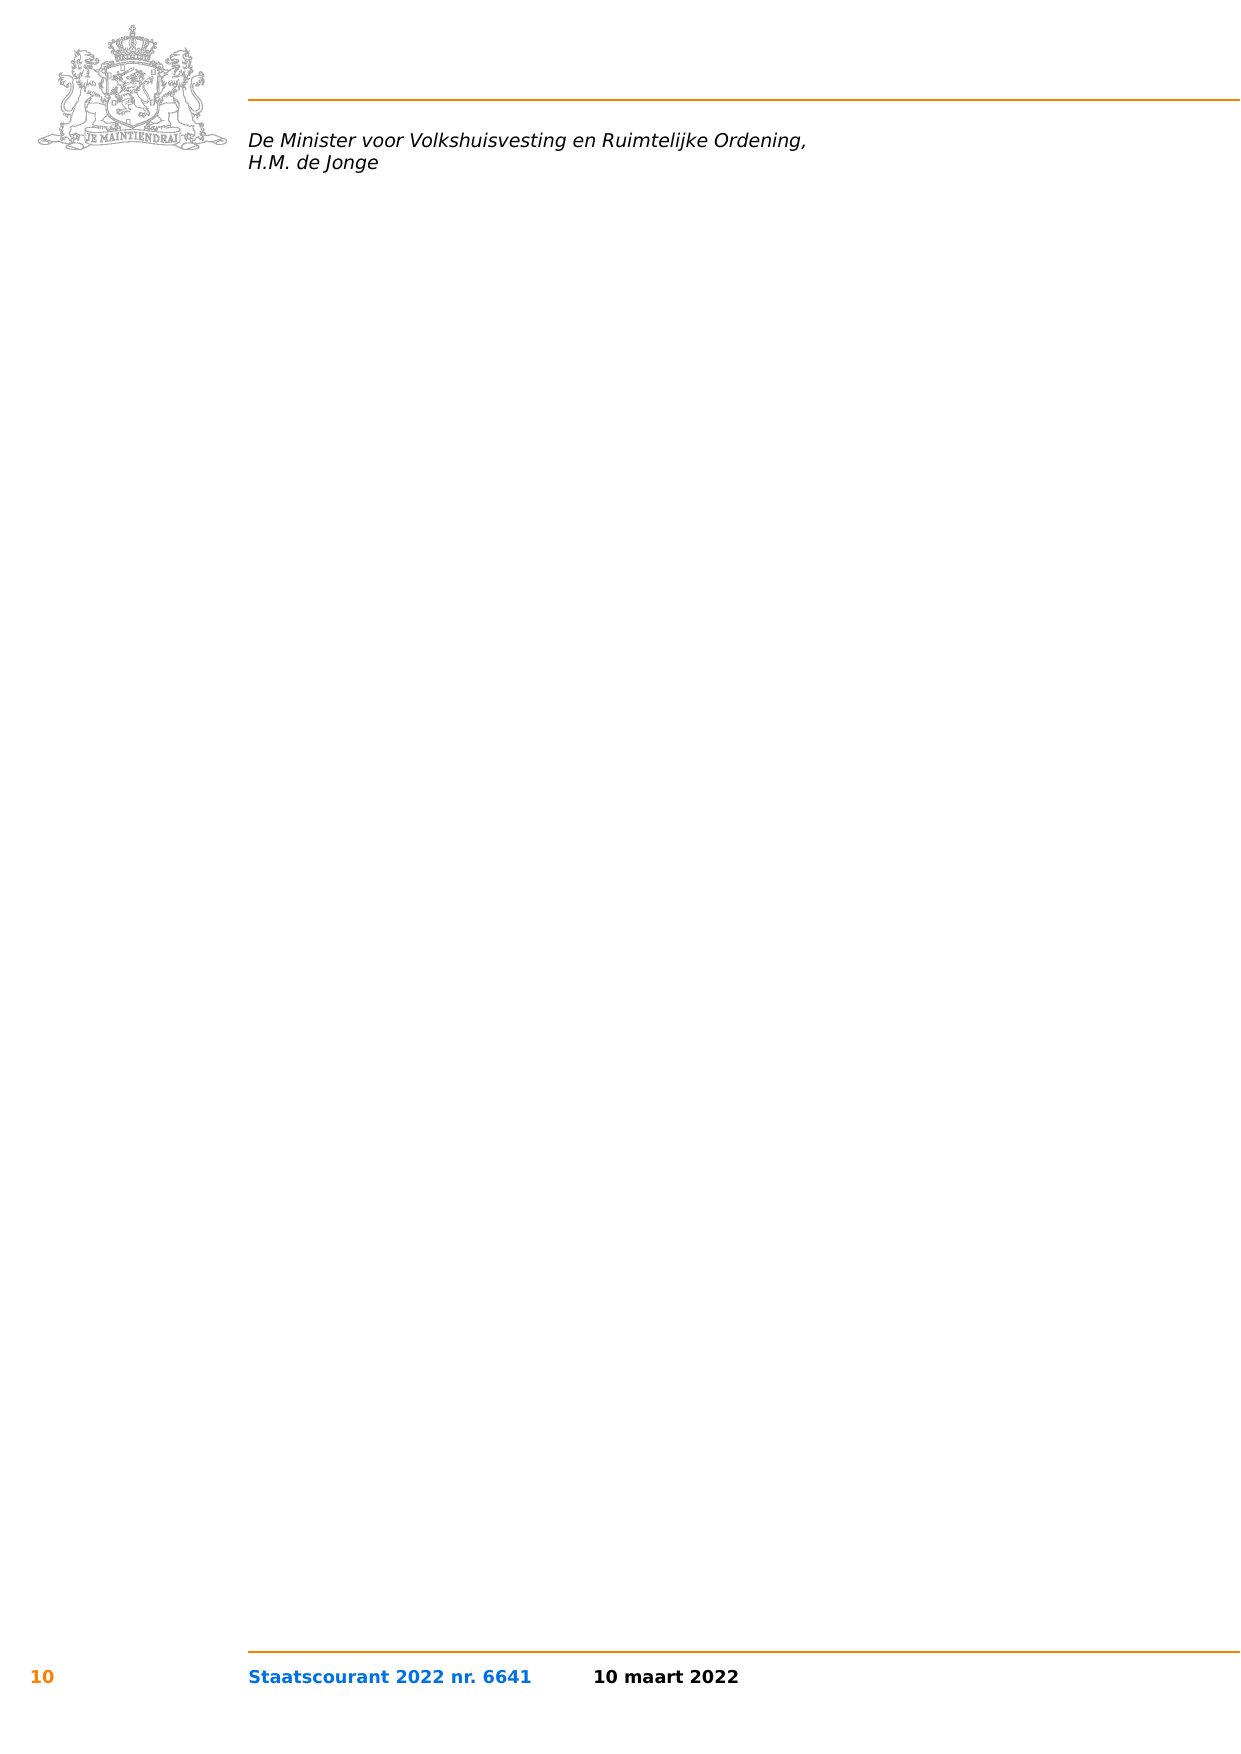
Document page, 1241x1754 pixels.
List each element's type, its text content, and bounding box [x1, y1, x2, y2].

text De Minister voor Volkshuisvesting en Ruimtelijke Ordening, H.M. de Jonge [248, 130, 1163, 174]
picture [38, 25, 227, 150]
